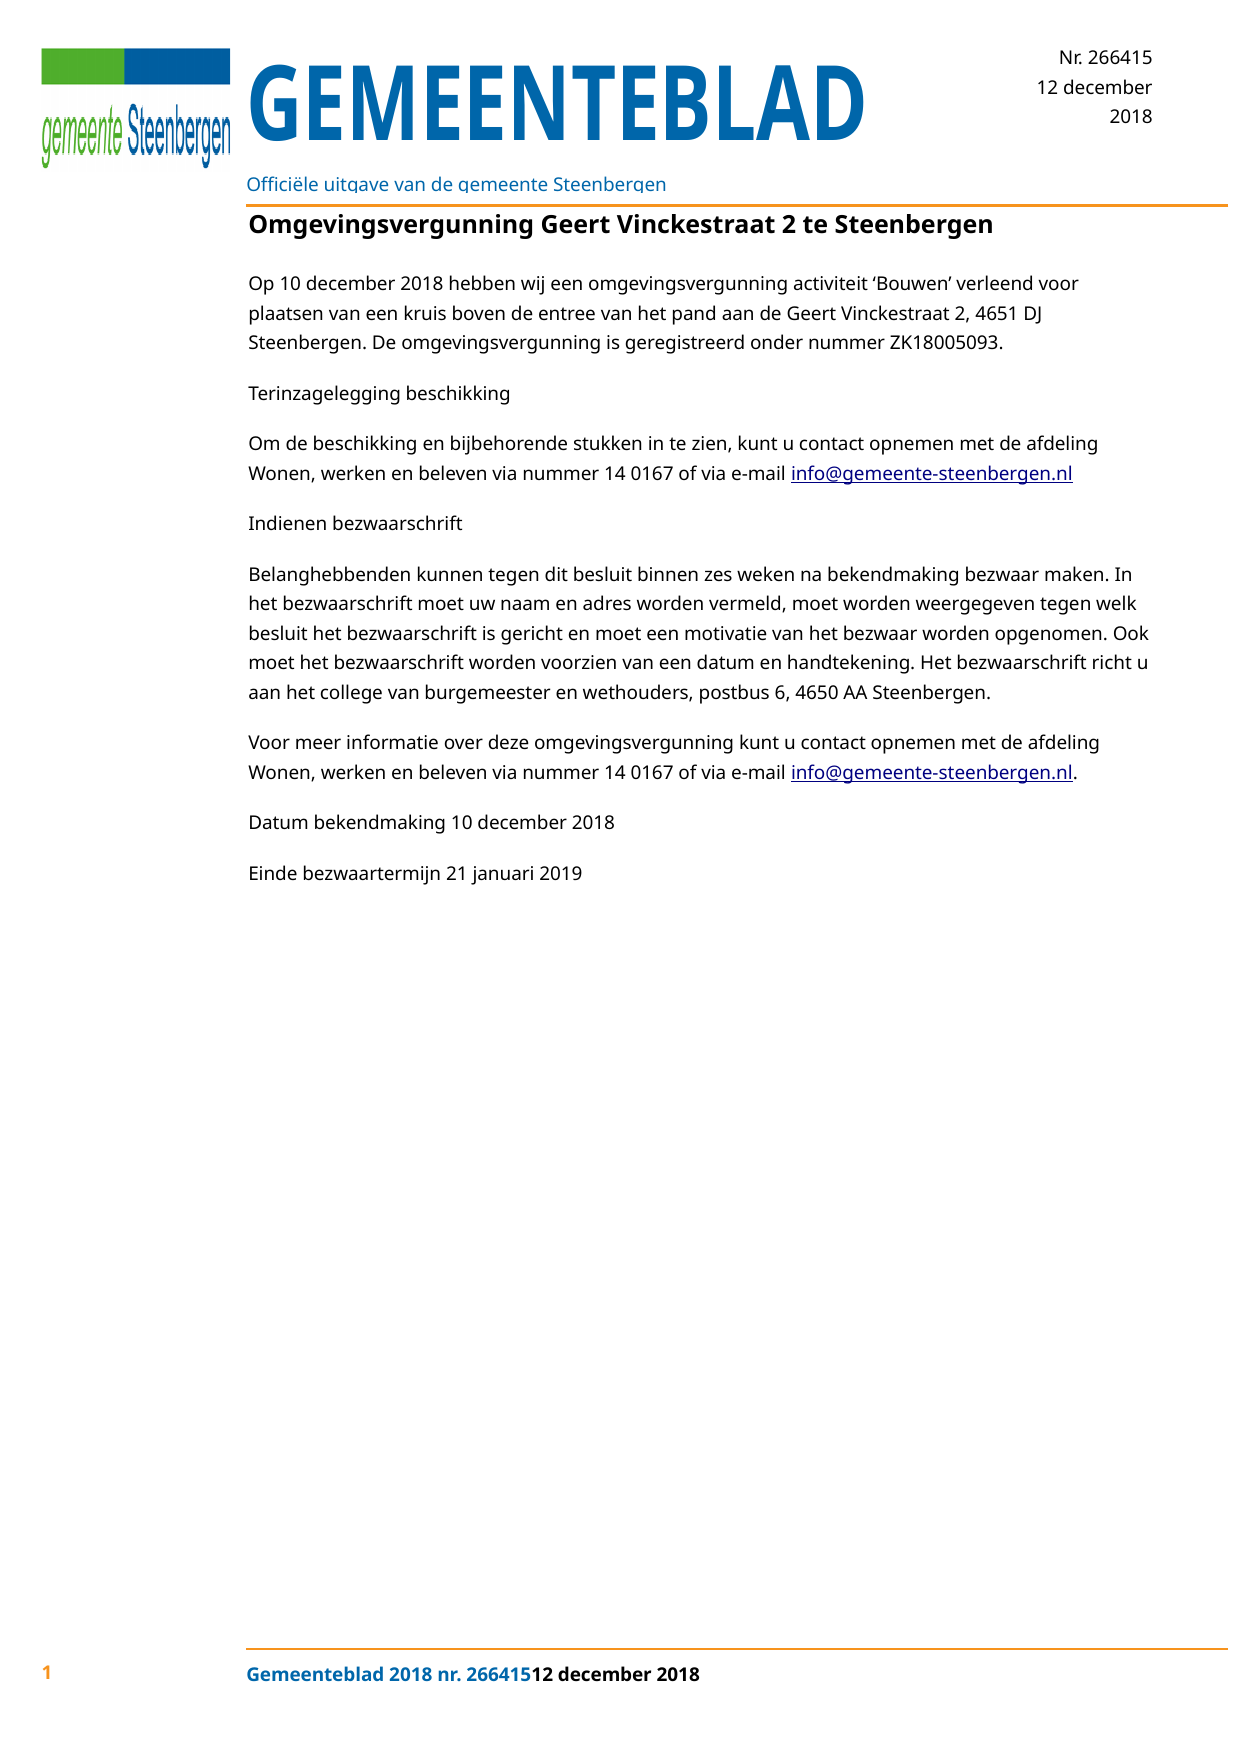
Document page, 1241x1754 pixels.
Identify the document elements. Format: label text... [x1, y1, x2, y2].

text Datum bekendmaking 10 december 2018 [248, 809, 1152, 835]
picture [41, 47, 231, 172]
text Indienen bezwaarschrift [248, 510, 1152, 536]
text Op 10 december 2018 hebben wij een omgevingsvergunning activiteit ‘Bouwen’ verleend voor plaatsen van een kruis boven de entree van het pand aan de Geert Vinckestraat 2, 4651 DJ Steenbergen. De omgevingsvergunning is geregistreerd onder nummer ZK18005093. [248, 270, 1152, 355]
text Voor meer informatie over deze omgevingsvergunning kunt u contact opnemen met de afdeling Wonen, werken en beleven via nummer 14 0167 of via e-mail info@gemeente-steenbergen.nl. [248, 729, 1152, 785]
text Terinzagelegging beschikking [248, 380, 1152, 406]
text Omgevingsvergunning Geert Vinckestraat 2 te Steenbergen [248, 207, 1152, 241]
text Belanghebbenden kunnen tegen dit besluit binnen zes weken na bekendmaking bezwaar maken. In het bezwaarschrift moet uw naam en adres worden vermeld, moet worden weergegeven tegen welk besluit het bezwaarschrift is gericht en moet een motivatie van het bezwaar worden opgenomen. Ook moet het bezwaarschrift worden voorzien van een datum en handtekening. Het bezwaarschrift richt u aan het college van burgemeester en wethouders, postbus 6, 4650 AA Steenbergen. [248, 561, 1152, 705]
text Einde bezwaartermijn 21 januari 2019 [248, 860, 1152, 886]
text Om de beschikking en bijbehorende stukken in te zien, kunt u contact opnemen met de afdeling Wonen, werken en beleven via nummer 14 0167 of via e-mail info@gemeente-steenbergen.nl [248, 430, 1152, 486]
